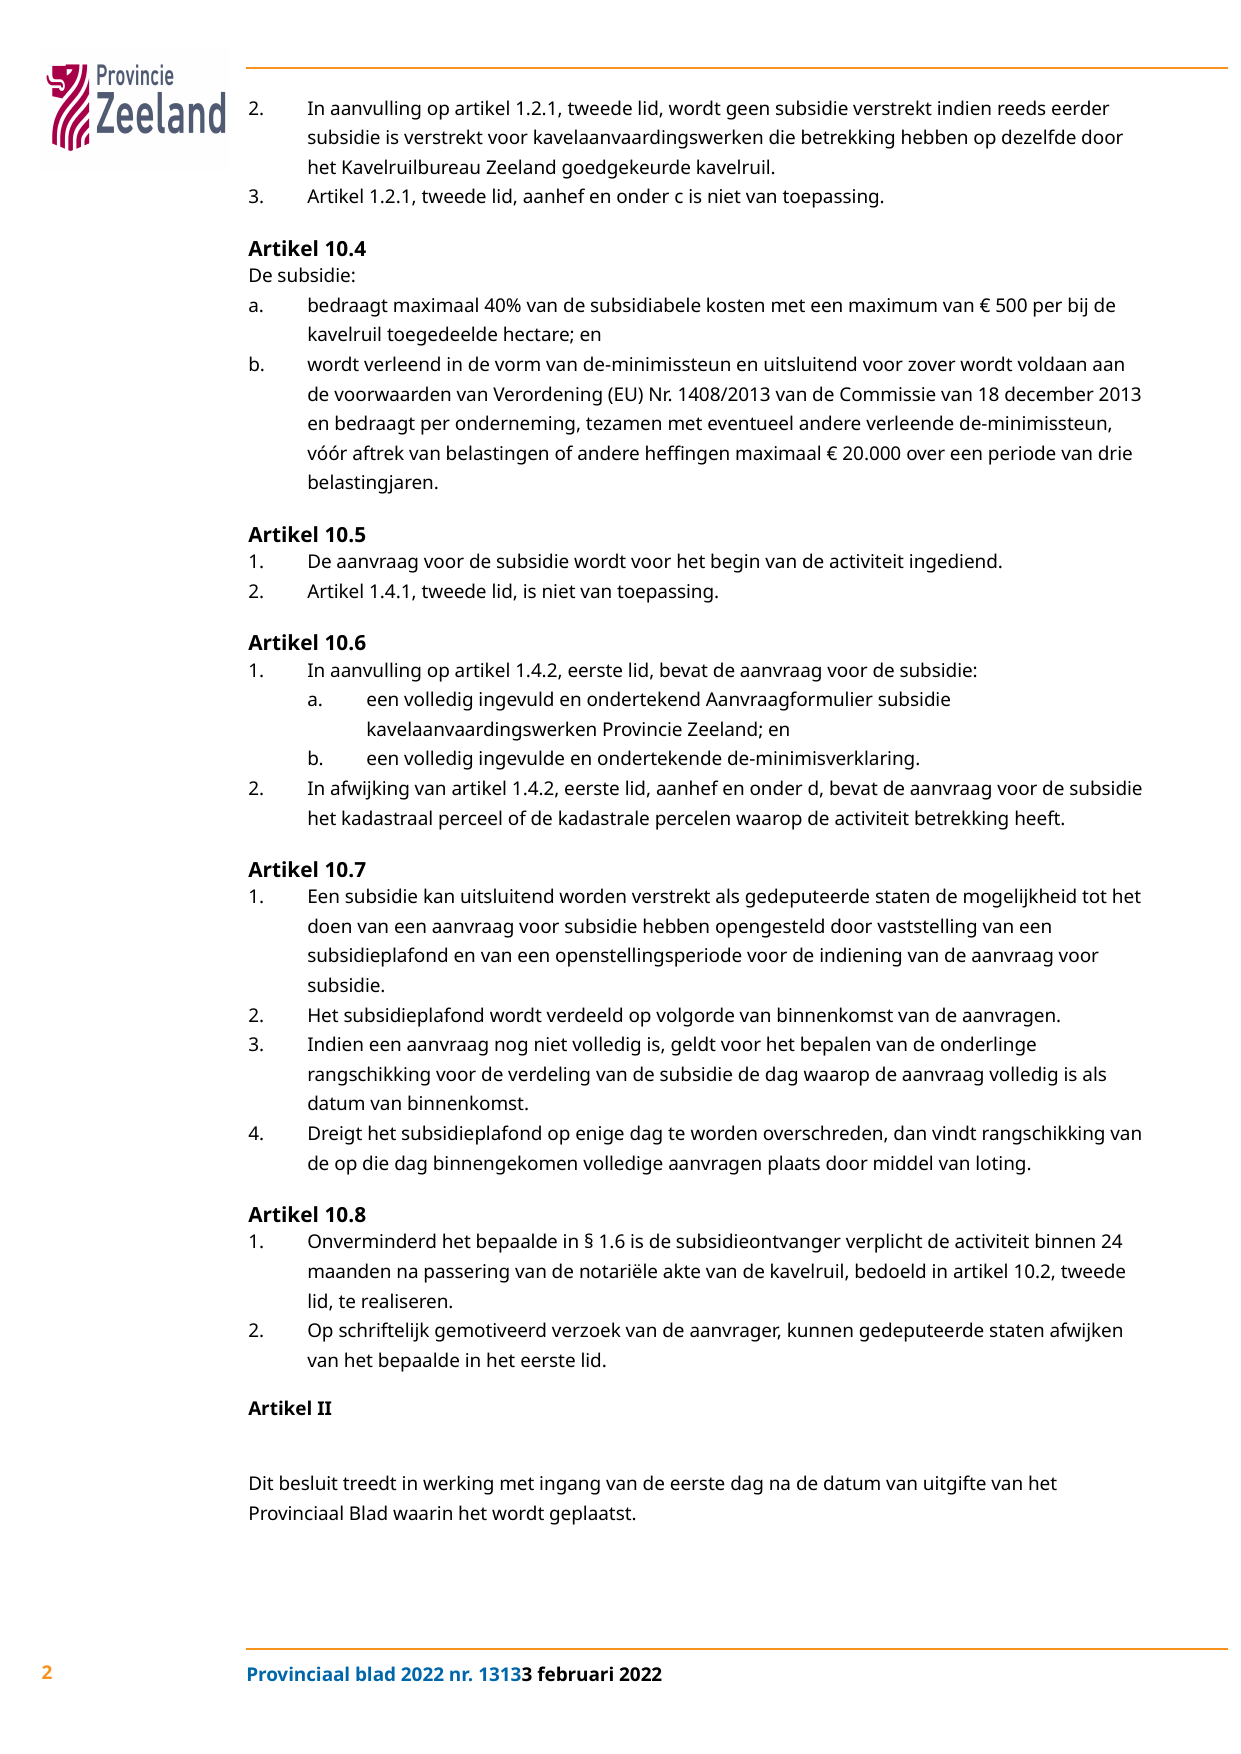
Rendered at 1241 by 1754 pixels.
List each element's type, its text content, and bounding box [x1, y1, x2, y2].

list bedraagt maximaal 40% van de subsidiabele kosten met een maximum van € 500 per bij de kavelruil toegedeelde hectare; en [248, 292, 1152, 347]
text Artikel 10.8 [248, 1200, 1152, 1229]
list In aanvulling op artikel 1.2.1, tweede lid, wordt geen subsidie verstrekt indien reeds eerder subsidie is verstrekt voor kavelaanvaardingswerken die betrekking hebben op dezelfde door het Kavelruilbureau Zeeland goedgekeurde kavelruil. [248, 95, 1152, 180]
list Indien een aanvraag nog niet volledig is, geldt voor het bepalen van de onderlinge rangschikking voor de verdeling van de subsidie de dag waarop de aanvraag volledig is als datum van binnenkomst. [248, 1031, 1152, 1116]
list een volledig ingevulde en ondertekende de-minimisverklaring. [307, 746, 1152, 771]
list Een subsidie kan uitsluitend worden verstrekt als gedeputeerde staten de mogelijkheid tot het doen van een aanvraag voor subsidie hebben opengesteld door vaststelling van een subsidieplafond en van een openstellingsperiode voor de indiening van de aanvraag voor subsidie. [248, 883, 1152, 998]
text Artikel 10.6 [248, 628, 1152, 657]
list wordt verleend in de vorm van de-minimissteun en uitsluitend voor zover wordt voldaan aan de voorwaarden van Verordening (EU) Nr. 1408/2013 van de Commissie van 18 december 2013 en bedraagt per onderneming, tezamen met eventueel andere verleende de-minimissteun, vóór aftrek van belastingen of andere heffingen maximaal € 20.000 over een periode van drie belastingjaren. [248, 351, 1152, 495]
list Artikel 1.2.1, tweede lid, aanhef en onder c is niet van toepassing. [248, 183, 1152, 209]
text Artikel 10.7 [248, 855, 1152, 883]
text Artikel 10.5 [248, 520, 1152, 548]
text Artikel 10.4 [248, 234, 1152, 262]
text Artikel II [248, 1393, 1152, 1421]
list In aanvulling op artikel 1.4.2, eerste lid, bevat de aanvraag voor de subsidie: [248, 657, 1152, 682]
list Artikel 1.4.1, tweede lid, is niet van toepassing. [248, 578, 1152, 604]
list Onverminderd het bepaalde in § 1.6 is de subsidieontvanger verplicht de activiteit binnen 24 maanden na passering van de notariële akte van de kavelruil, bedoeld in artikel 10.2, tweede lid, te realiseren. [248, 1229, 1152, 1313]
list Op schriftelijk gemotiveerd verzoek van de aanvrager, kunnen gedeputeerde staten afwijken van het bepaalde in het eerste lid. [248, 1317, 1152, 1373]
text De subsidie: [248, 262, 1152, 288]
picture [41, 47, 231, 172]
list De aanvraag voor de subsidie wordt voor het begin van de activiteit ingediend. [248, 548, 1152, 574]
list een volledig ingevuld en ondertekend Aanvraagformulier subsidie kavelaanvaardingswerken Provincie Zeeland; en [307, 686, 1152, 742]
text Dit besluit treedt in werking met ingang van de eerste dag na de datum van uitgifte van het Provinciaal Blad waarin het wordt geplaatst. [248, 1470, 1152, 1526]
list Dreigt het subsidieplafond op enige dag te worden overschreden, dan vindt rangschikking van de op die dag binnengekomen volledige aanvragen plaats door middel van loting. [248, 1120, 1152, 1176]
list Het subsidieplafond wordt verdeeld op volgorde van binnenkomst van de aanvragen. [248, 1002, 1152, 1028]
list In afwijking van artikel 1.4.2, eerste lid, aanhef en onder d, bevat de aanvraag voor de subsidie het kadastraal perceel of de kadastrale percelen waarop de activiteit betrekking heeft. [248, 775, 1152, 830]
